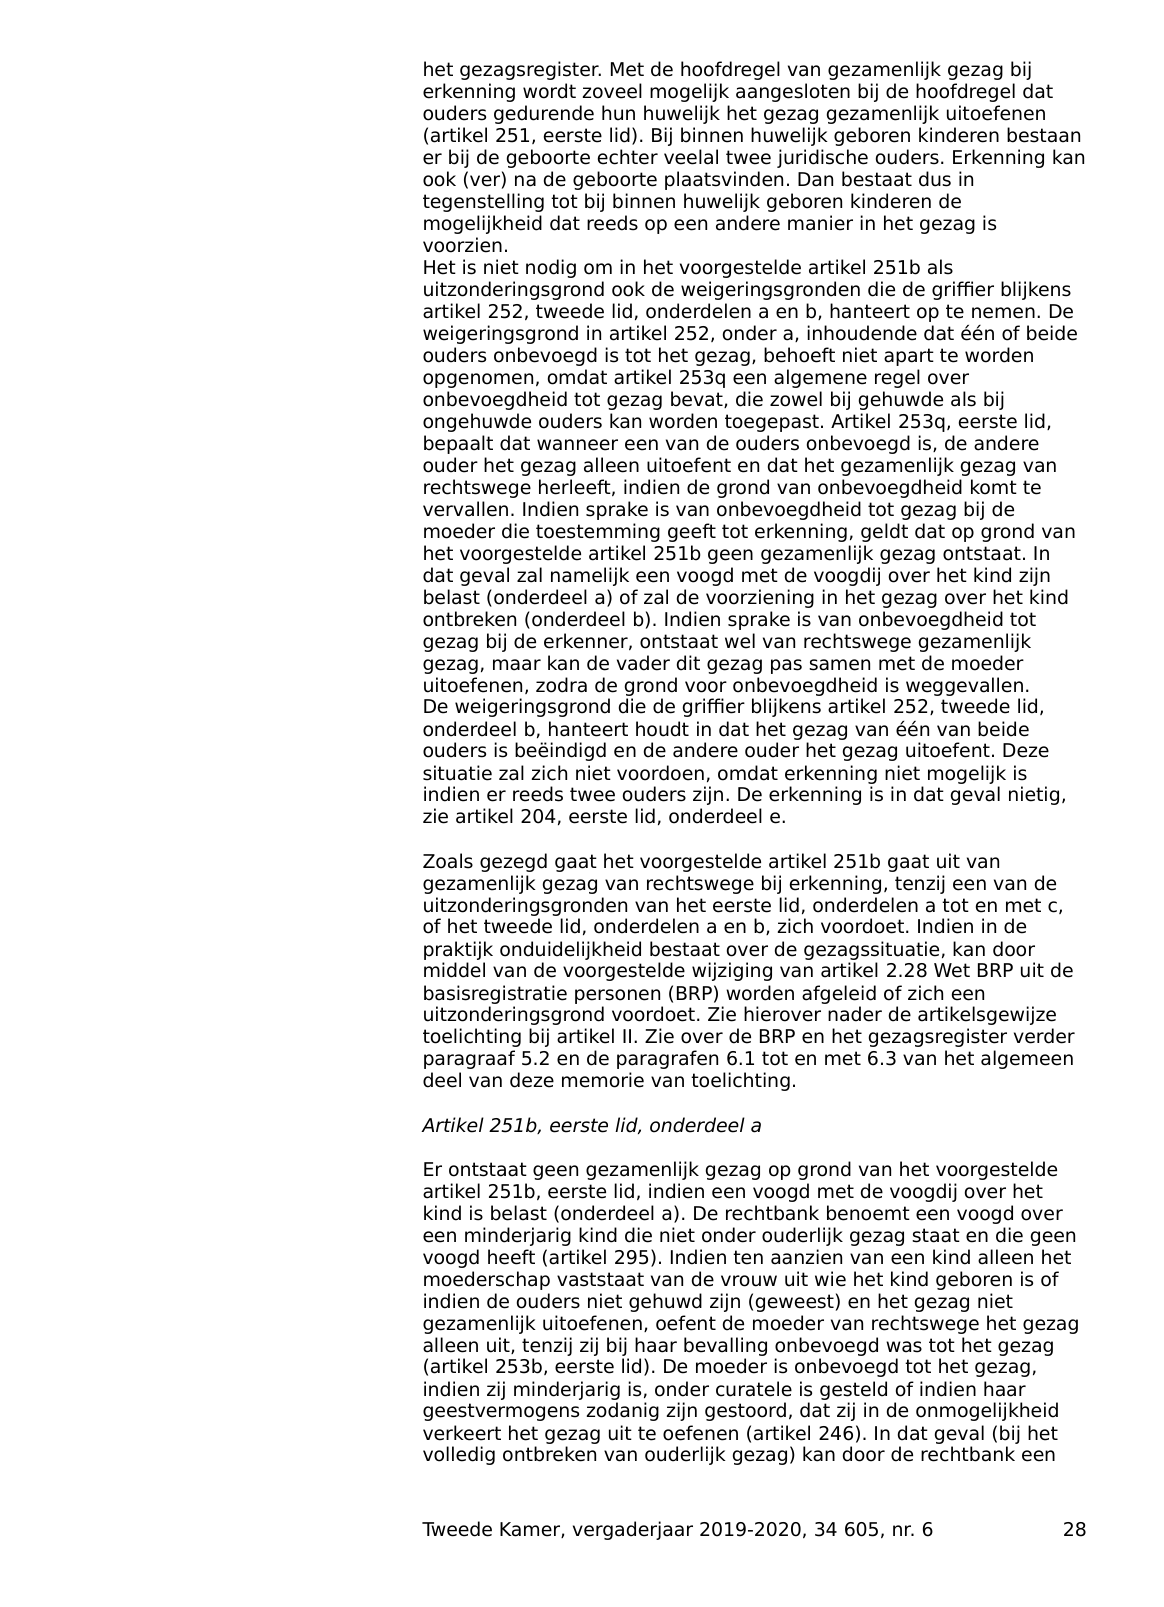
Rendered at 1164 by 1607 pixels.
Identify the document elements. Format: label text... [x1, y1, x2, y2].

text Zoals gezegd gaat het voorgestelde artikel 251b gaat uit van gezamenlijk gezag van rechtswege bij erkenning, tenzij een van de uitzonderingsgronden van het eerste lid, onderdelen a tot en met c, of het tweede lid, onderdelen a en b, zich voordoet. Indien in de praktijk onduidelijkheid bestaat over de gezagssituatie, kan door middel van de voorgestelde wijziging van artikel 2.28 Wet BRP uit de basisregistratie personen (BRP) worden afgeleid of zich een uitzonderingsgrond voordoet. Zie hierover nader de artikelsgewijze toelichting bij artikel II. Zie over de BRP en het gezagsregister verder paragraaf 5.2 en de paragrafen 6.1 tot en met 6.3 van het algemeen deel van deze memorie van toelichting. [422, 851, 1087, 1092]
text Er ontstaat geen gezamenlijk gezag op grond van het voorgestelde artikel 251b, eerste lid, indien een voogd met de voogdij over het kind is belast (onderdeel a). De rechtbank benoemt een voogd over een minderjarig kind die niet onder ouderlijk gezag staat en die geen voogd heeft (artikel 295). Indien ten aanzien van een kind alleen het moederschap vaststaat van de vrouw uit wie het kind geboren is of indien de ouders niet gehuwd zijn (geweest) en het gezag niet gezamenlijk uitoefenen, oefent de moeder van rechtswege het gezag alleen uit, tenzij zij bij haar bevalling onbevoegd was tot het gezag (artikel 253b, eerste lid). De moeder is onbevoegd tot het gezag, indien zij minderjarig is, onder curatele is gesteld of indien haar geestvermogens zodanig zijn gestoord, dat zij in de onmogelijkheid verkeert het gezag uit te oefenen (artikel 246). In dat geval (bij het volledig ontbreken van ouderlijk gezag) kan door de rechtbank een [422, 1159, 1087, 1466]
text het gezagsregister. Met de hoofdregel van gezamenlijk gezag bij erkenning wordt zoveel mogelijk aangesloten bij de hoofdregel dat ouders gedurende hun huwelijk het gezag gezamenlijk uitoefenen (artikel 251, eerste lid). Bij binnen huwelijk geboren kinderen bestaan er bij de geboorte echter veelal twee juridische ouders. Erkenning kan ook (ver) na de geboorte plaatsvinden. Dan bestaat dus in tegenstelling tot bij binnen huwelijk geboren kinderen de mogelijkheid dat reeds op een andere manier in het gezag is voorzien. [422, 59, 1087, 257]
text De weigeringsgrond die de griffier blijkens artikel 252, tweede lid, onderdeel b, hanteert houdt in dat het gezag van één van beide ouders is beëindigd en de andere ouder het gezag uitoefent. Deze situatie zal zich niet voordoen, omdat erkenning niet mogelijk is indien er reeds twee ouders zijn. De erkenning is in dat geval nietig, zie artikel 204, eerste lid, onderdeel e. [422, 696, 1087, 828]
text Het is niet nodig om in het voorgestelde artikel 251b als uitzonderingsgrond ook de weigeringsgronden die de griffier blijkens artikel 252, tweede lid, onderdelen a en b, hanteert op te nemen. De weigeringsgrond in artikel 252, onder a, inhoudende dat één of beide ouders onbevoegd is tot het gezag, behoeft niet apart te worden opgenomen, omdat artikel 253q een algemene regel over onbevoegdheid tot gezag bevat, die zowel bij gehuwde als bij ongehuwde ouders kan worden toegepast. Artikel 253q, eerste lid, bepaalt dat wanneer een van de ouders onbevoegd is, de andere ouder het gezag alleen uitoefent en dat het gezamenlijk gezag van rechtswege herleeft, indien de grond van onbevoegdheid komt te vervallen. Indien sprake is van onbevoegdheid tot gezag bij de moeder die toestemming geeft tot erkenning, geldt dat op grond van het voorgestelde artikel 251b geen gezamenlijk gezag ontstaat. In dat geval zal namelijk een voogd met de voogdij over het kind zijn belast (onderdeel a) of zal de voorziening in het gezag over het kind ontbreken (onderdeel b). Indien sprake is van onbevoegdheid tot gezag bij de erkenner, ontstaat wel van rechtswege gezamenlijk gezag, maar kan de vader dit gezag pas samen met de moeder uitoefenen, zodra de grond voor onbevoegdheid is weggevallen. [422, 257, 1087, 696]
subtitle Artikel 251b, eerste lid, onderdeel a [422, 1114, 1087, 1136]
